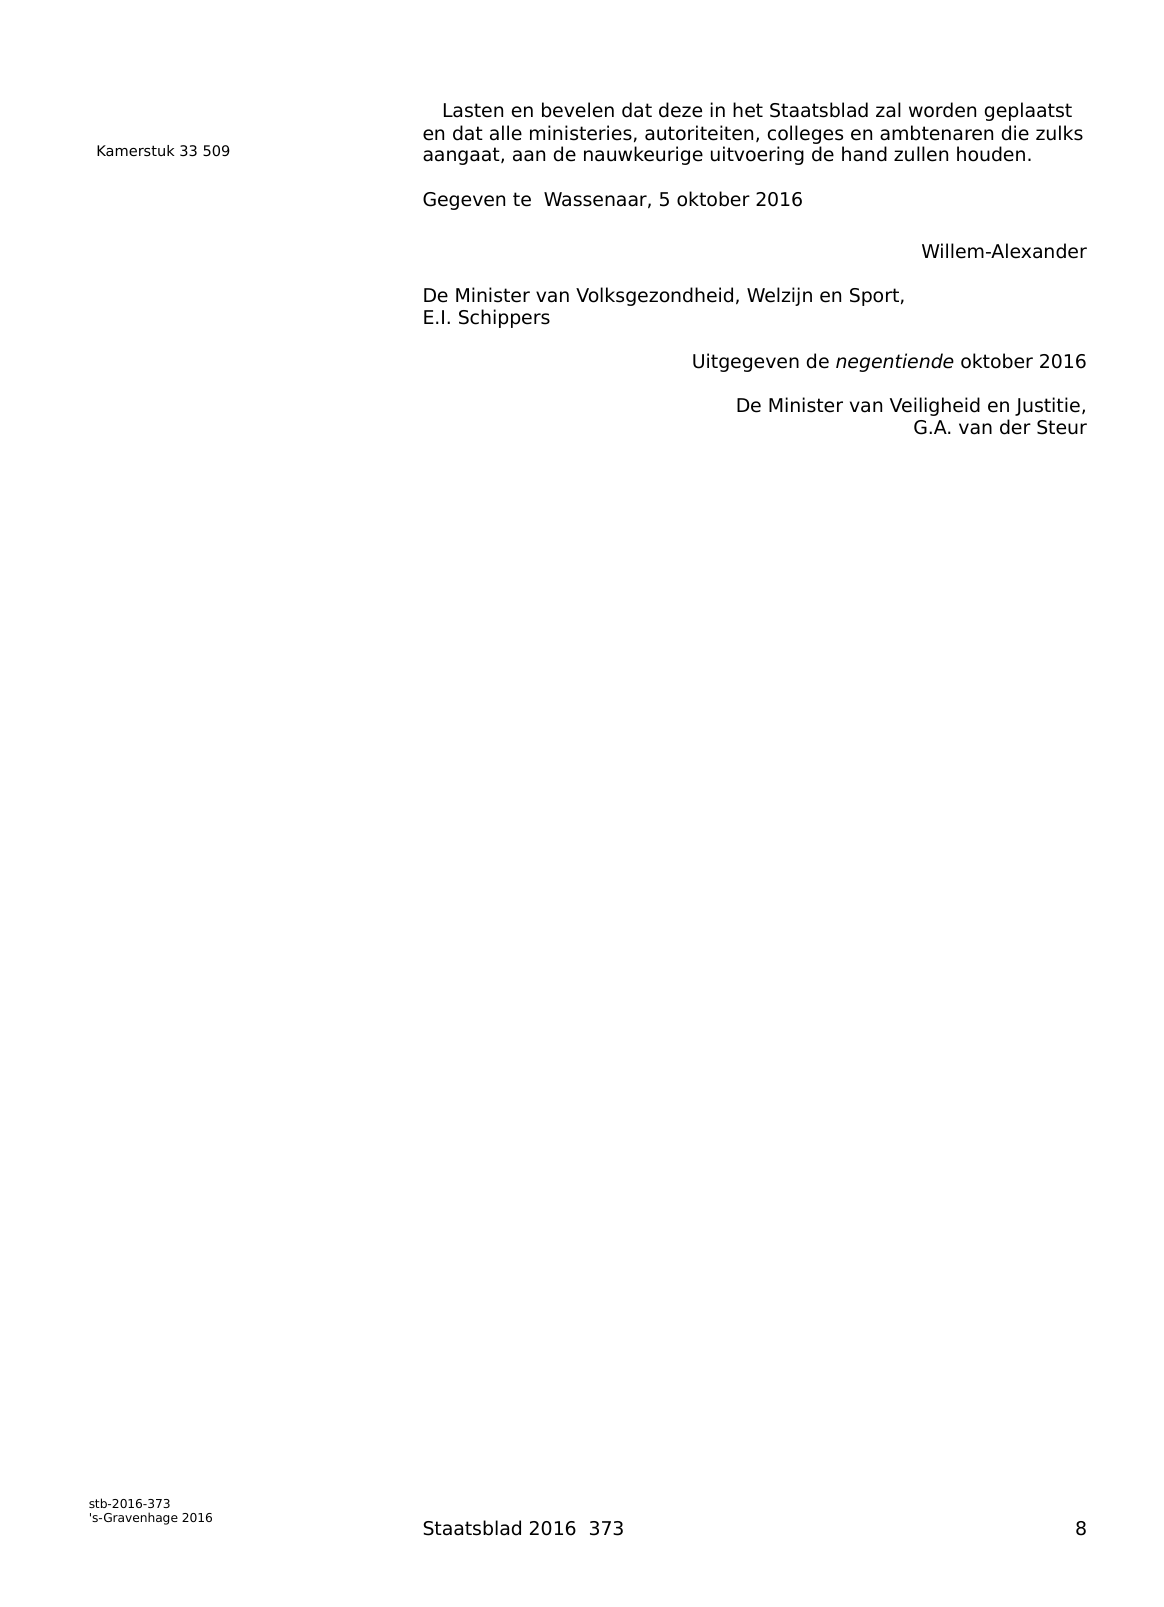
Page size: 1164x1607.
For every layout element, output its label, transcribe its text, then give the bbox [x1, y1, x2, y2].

text stb-2016-373 [88, 1497, 323, 1511]
text Lasten en bevelen dat deze in het Staatsblad zal worden geplaatst en dat alle ministeries, autoriteiten, colleges en ambtenaren die zulks aangaat, aan de nauwkeurige uitvoering de hand zullen houden. [422, 100, 1087, 166]
text Gegeven te Wassenaar, 5 oktober 2016 [422, 188, 1087, 211]
text De Minister van Veiligheid en Justitie, G.A. van der Steur [422, 395, 1087, 439]
text De Minister van Volksgezondheid, Welzijn en Sport, E.I. Schippers [422, 285, 1087, 329]
text 's-Gravenhage 2016 [88, 1511, 323, 1525]
text Uitgegeven de negentiende oktober 2016 [422, 351, 1087, 373]
text Willem-Alexander [422, 241, 1087, 262]
text Kamerstuk 33 509 [77, 143, 396, 160]
